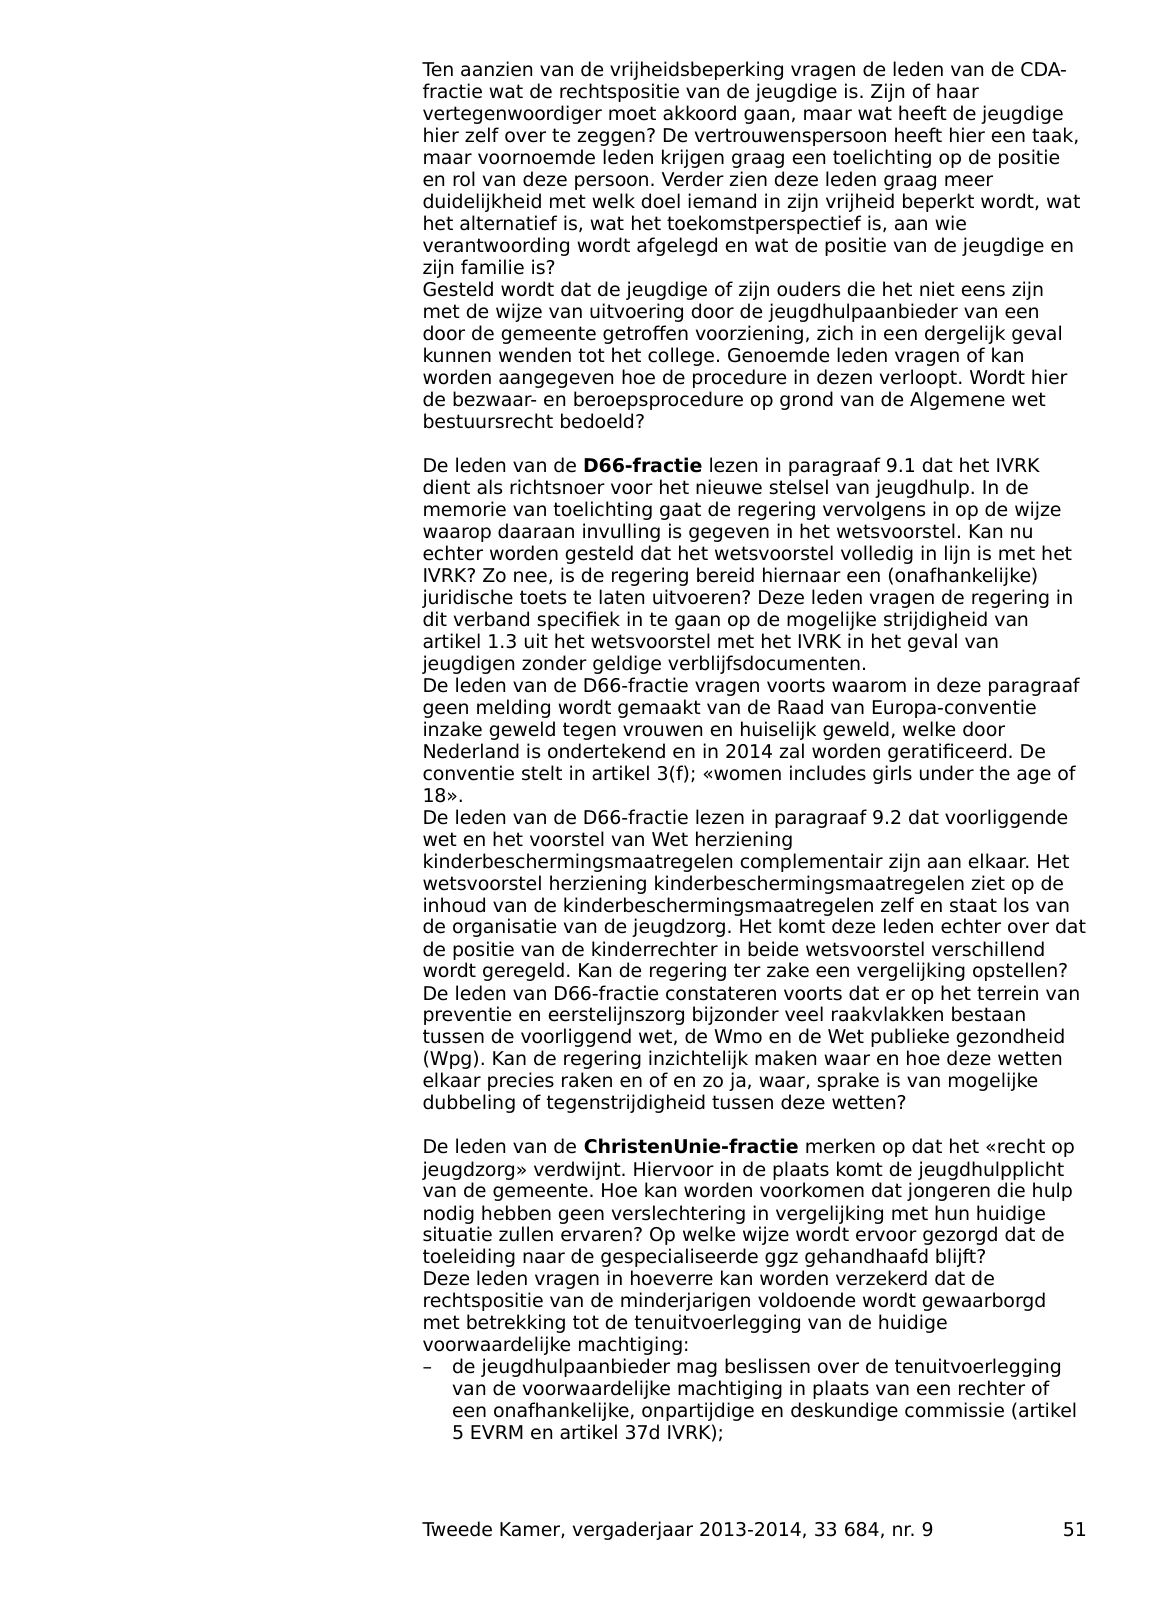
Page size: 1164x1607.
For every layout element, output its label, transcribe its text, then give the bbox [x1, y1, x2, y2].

text De leden van D66-fractie constateren voorts dat er op het terrein van preventie en eerstelijnszorg bijzonder veel raakvlakken bestaan tussen de voorliggend wet, de Wmo en de Wet publieke gezondheid (Wpg). Kan de regering inzichtelijk maken waar en hoe deze wetten elkaar precies raken en of en zo ja, waar, sprake is van mogelijke dubbeling of tegenstrijdigheid tussen deze wetten? [422, 982, 1087, 1114]
text Gesteld wordt dat de jeugdige of zijn ouders die het niet eens zijn met de wijze van uitvoering door de jeugdhulpaanbieder van een door de gemeente getroffen voorziening, zich in een dergelijk geval kunnen wenden tot het college. Genoemde leden vragen of kan worden aangegeven hoe de procedure in dezen verloopt. Wordt hier de bezwaar- en beroepsprocedure op grond van de Algemene wet bestuursrecht bedoeld? [422, 279, 1087, 433]
text De leden van de D66-fractie lezen in paragraaf 9.1 dat het IVRK dient als richtsnoer voor het nieuwe stelsel van jeugdhulp. In de memorie van toelichting gaat de regering vervolgens in op de wijze waarop daaraan invulling is gegeven in het wetsvoorstel. Kan nu echter worden gesteld dat het wetsvoorstel volledig in lijn is met het IVRK? Zo nee, is de regering bereid hiernaar een (onafhankelijke) juridische toets te laten uitvoeren? Deze leden vragen de regering in dit verband specifiek in te gaan op de mogelijke strijdigheid van artikel 1.3 uit het wetsvoorstel met het IVRK in het geval van jeugdigen zonder geldige verblijfsdocumenten. [422, 455, 1087, 675]
text De leden van de D66-fractie vragen voorts waarom in deze paragraaf geen melding wordt gemaakt van de Raad van Europa-conventie inzake geweld tegen vrouwen en huiselijk geweld, welke door Nederland is ondertekend en in 2014 zal worden geratificeerd. De conventie stelt in artikel 3(f); «women includes girls under the age of 18». [422, 675, 1087, 807]
text Deze leden vragen in hoeverre kan worden verzekerd dat de rechtspositie van de minderjarigen voldoende wordt gewaarborgd met betrekking tot de tenuitvoerlegging van de huidige voorwaardelijke machtiging: [422, 1268, 1087, 1356]
text De leden van de ChristenUnie-fractie merken op dat het «recht op jeugdzorg» verdwijnt. Hiervoor in de plaats komt de jeugdhulpplicht van de gemeente. Hoe kan worden voorkomen dat jongeren die hulp nodig hebben geen verslechtering in vergelijking met hun huidige situatie zullen ervaren? Op welke wijze wordt ervoor gezorgd dat de toeleiding naar de gespecialiseerde ggz gehandhaafd blijft? [422, 1136, 1087, 1268]
text Ten aanzien van de vrijheidsbeperking vragen de leden van de CDA-fractie wat de rechtspositie van de jeugdige is. Zijn of haar vertegenwoordiger moet akkoord gaan, maar wat heeft de jeugdige hier zelf over te zeggen? De vertrouwenspersoon heeft hier een taak, maar voornoemde leden krijgen graag een toelichting op de positie en rol van deze persoon. Verder zien deze leden graag meer duidelijkheid met welk doel iemand in zijn vrijheid beperkt wordt, wat het alternatief is, wat het toekomstperspectief is, aan wie verantwoording wordt afgelegd en wat de positie van de jeugdige en zijn familie is? [422, 59, 1087, 279]
text – de jeugdhulpaanbieder mag beslissen over de tenuitvoerlegging van de voorwaardelijke machtiging in plaats van een rechter of een onafhankelijke, onpartijdige en deskundige commissie (artikel 5 EVRM en artikel 37d IVRK); [422, 1356, 1087, 1444]
text De leden van de D66-fractie lezen in paragraaf 9.2 dat voorliggende wet en het voorstel van Wet herziening kinderbeschermingsmaatregelen complementair zijn aan elkaar. Het wetsvoorstel herziening kinderbeschermingsmaatregelen ziet op de inhoud van de kinderbeschermingsmaatregelen zelf en staat los van de organisatie van de jeugdzorg. Het komt deze leden echter over dat de positie van de kinderrechter in beide wetsvoorstel verschillend wordt geregeld. Kan de regering ter zake een vergelijking opstellen? [422, 807, 1087, 982]
